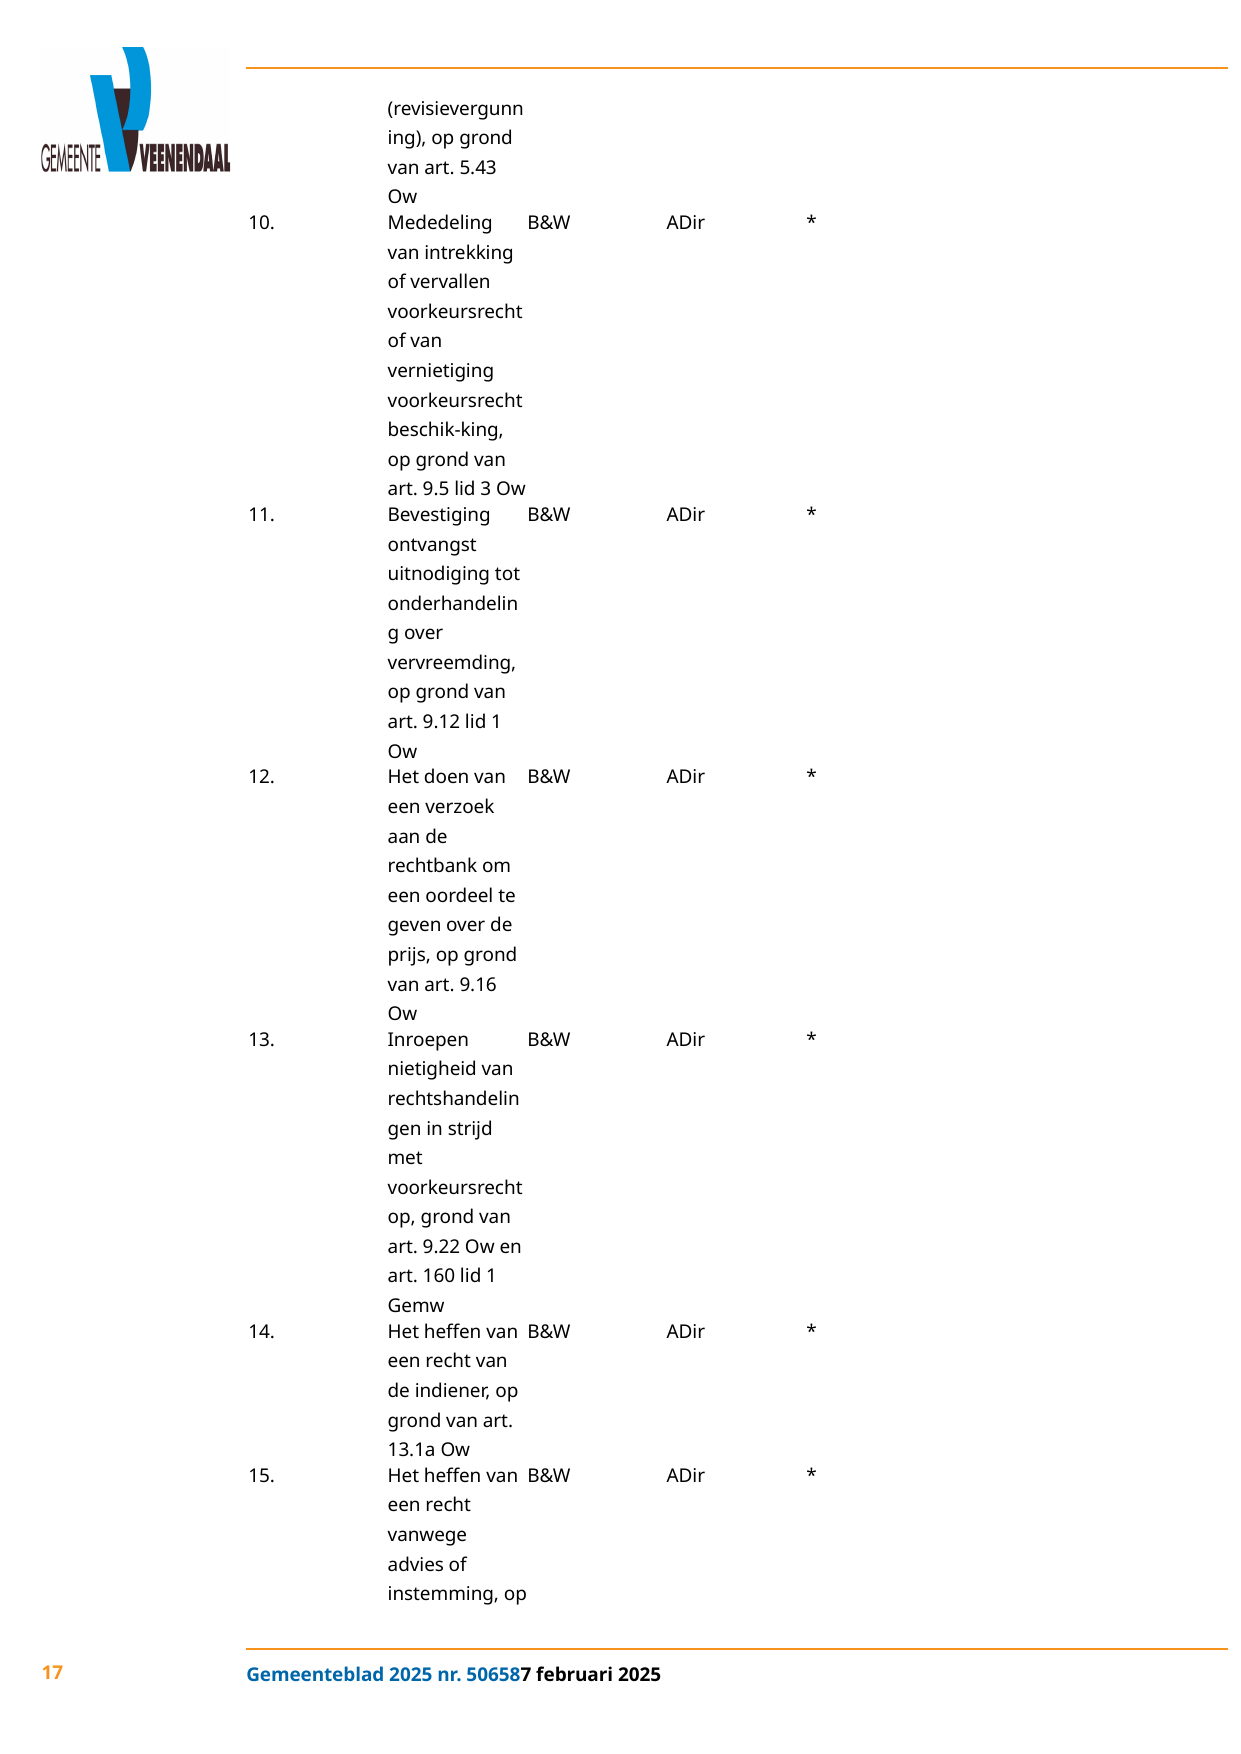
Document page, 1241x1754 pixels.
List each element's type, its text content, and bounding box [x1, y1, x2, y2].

table_cell Het doen van een verzoek aan de rechtbank om een oordeel te geven over de prijs, op grond van art. 9.16 Ow [388, 764, 527, 1026]
table_cell [945, 1318, 1152, 1462]
table_cell B&W [527, 209, 666, 501]
table_cell [945, 209, 1152, 501]
table_cell ADir [666, 1318, 806, 1462]
table_cell [248, 1318, 387, 1462]
table_cell ADir [666, 501, 806, 764]
table_cell B&W [527, 1462, 666, 1606]
table_cell (revisievergunning), op grond van art. 5.43 Ow [388, 95, 527, 209]
table_cell Inroepen nietigheid van rechtshandelingen in strijd met voorkeursrecht op, grond van art. 9.22 Ow en art. 160 lid 1 Gemw [388, 1026, 527, 1318]
table_cell Het heffen van een recht vanwege advies of instemming, op [388, 1462, 527, 1606]
table_cell Het heffen van een recht van de indiener, op grond van art. 13.1a Ow [388, 1318, 527, 1462]
table_cell * [806, 501, 945, 764]
picture [41, 47, 130, 172]
table_cell Bevestiging ontvangst uitnodiging tot onderhandeling over vervreemding, op grond van art. 9.12 lid 1 Ow [388, 501, 527, 764]
table_cell [945, 501, 1152, 764]
table_cell ADir [666, 1462, 806, 1606]
table_cell * [806, 1026, 945, 1318]
table_cell [248, 501, 387, 764]
table_cell * [806, 764, 945, 1026]
table_cell [248, 764, 387, 1026]
table_cell ADir [666, 209, 806, 501]
table_cell B&W [527, 501, 666, 764]
table_cell [945, 1462, 1152, 1606]
table_cell B&W [527, 764, 666, 1026]
table_cell [666, 95, 806, 209]
table_cell * [806, 1318, 945, 1462]
table_cell * [806, 209, 945, 501]
table_cell [248, 95, 387, 209]
table_cell ADir [666, 1026, 806, 1318]
table_cell B&W [527, 1026, 666, 1318]
table_cell [945, 764, 1152, 1026]
table_cell [945, 1026, 1152, 1318]
table_cell [248, 1026, 387, 1318]
picture [123, 47, 231, 172]
table_cell [527, 95, 666, 209]
table_cell [806, 95, 945, 209]
table_cell [945, 95, 1152, 209]
table_cell [248, 1462, 387, 1606]
table_cell * [806, 1462, 945, 1606]
table_cell B&W [527, 1318, 666, 1462]
table_cell ADir [666, 764, 806, 1026]
table_cell [248, 209, 387, 501]
table_cell Mededeling van intrekking of vervallen voorkeursrecht of van vernietiging voorkeursrechtbeschik-king, op grond van art. 9.5 lid 3 Ow [388, 209, 527, 501]
